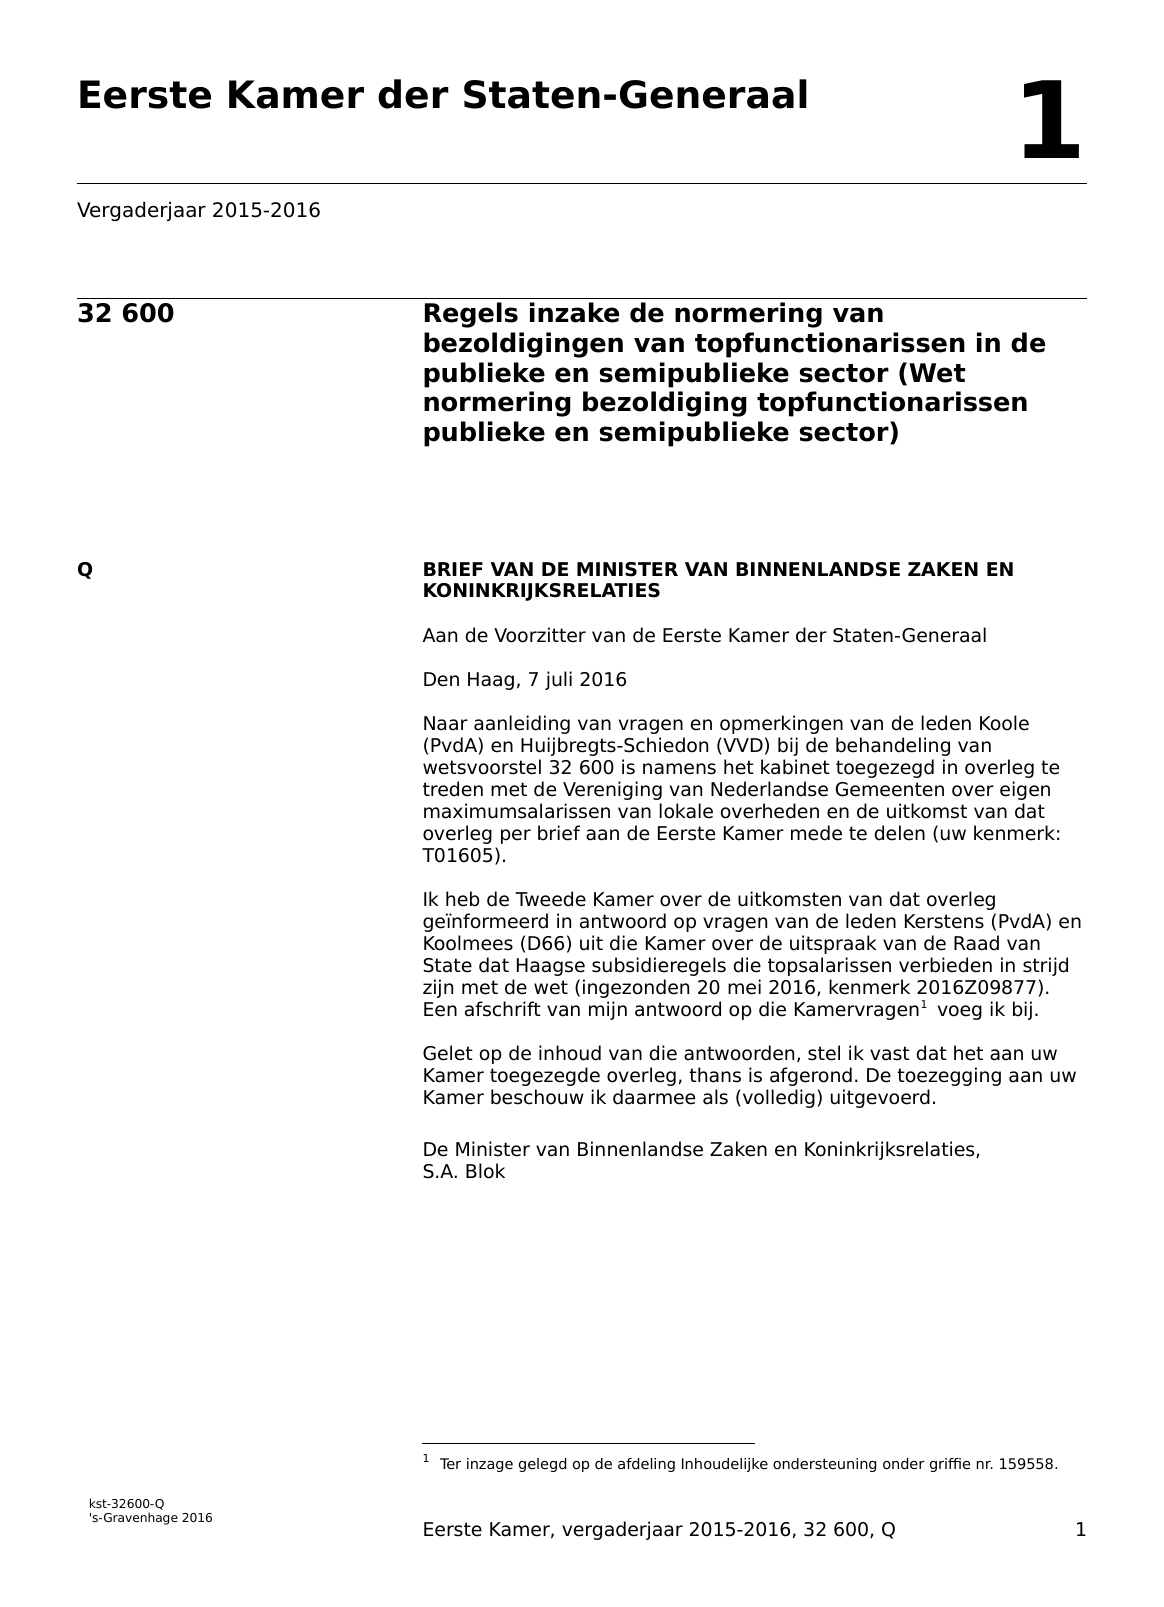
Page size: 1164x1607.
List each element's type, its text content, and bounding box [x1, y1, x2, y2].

subtitle 32 600 Regels inzake de normering van bezoldigingen van topfunctionarissen in de publieke en semipublieke sector (Wet normering bezoldiging topfunctionarissen publieke en semipublieke sector) [77, 299, 1087, 447]
table_header 1 [886, 59, 1087, 183]
text Ik heb de Tweede Kamer over de uitkomsten van dat overleg geïnformeerd in antwoord op vragen van de leden Kerstens (PvdA) en Koolmees (D66) uit die Kamer over de uitspraak van de Raad van State dat Haagse subsidieregels die topsalarissen verbieden in strijd zijn met de wet (ingezonden 20 mei 2016, kenmerk 2016Z09877). Een afschrift van mijn antwoord op die Kamervragen voeg ik bij. [422, 889, 1087, 1021]
subtitle Q BRIEF VAN DE MINISTER VAN BINNENLANDSE ZAKEN EN KONINKRIJKSRELATIES [77, 558, 1087, 602]
table_cell Vergaderjaar 2015-2016 [77, 184, 1087, 298]
text Naar aanleiding van vragen en opmerkingen van de leden Koole (PvdA) en Huijbregts-Schiedon (VVD) bij de behandeling van wetsvoorstel 32 600 is namens het kabinet toegezegd in overleg te treden met de Vereniging van Nederlandse Gemeenten over eigen maximumsalarissen van lokale overheden en de uitkomst van dat overleg per brief aan de Eerste Kamer mede te delen (uw kenmerk: T01605). [422, 713, 1087, 867]
text Aan de Voorzitter van de Eerste Kamer der Staten-Generaal [422, 624, 1087, 647]
text Ter inzage gelegd op de afdeling Inhoudelijke ondersteuning onder griffie nr. 159558. [422, 1452, 1087, 1474]
table_header Eerste Kamer der Staten-Generaal [77, 59, 886, 183]
text 's-Gravenhage 2016 [88, 1511, 323, 1525]
text Den Haag, 7 juli 2016 [422, 669, 1087, 691]
text Gelet op de inhoud van die antwoorden, stel ik vast dat het aan uw Kamer toegezegde overleg, thans is afgerond. De toezegging aan uw Kamer beschouw ik daarmee als (volledig) uitgevoerd. [422, 1043, 1087, 1109]
text De Minister van Binnenlandse Zaken en Koninkrijksrelaties, S.A. Blok [422, 1139, 1087, 1183]
text kst-32600-Q [88, 1497, 323, 1511]
